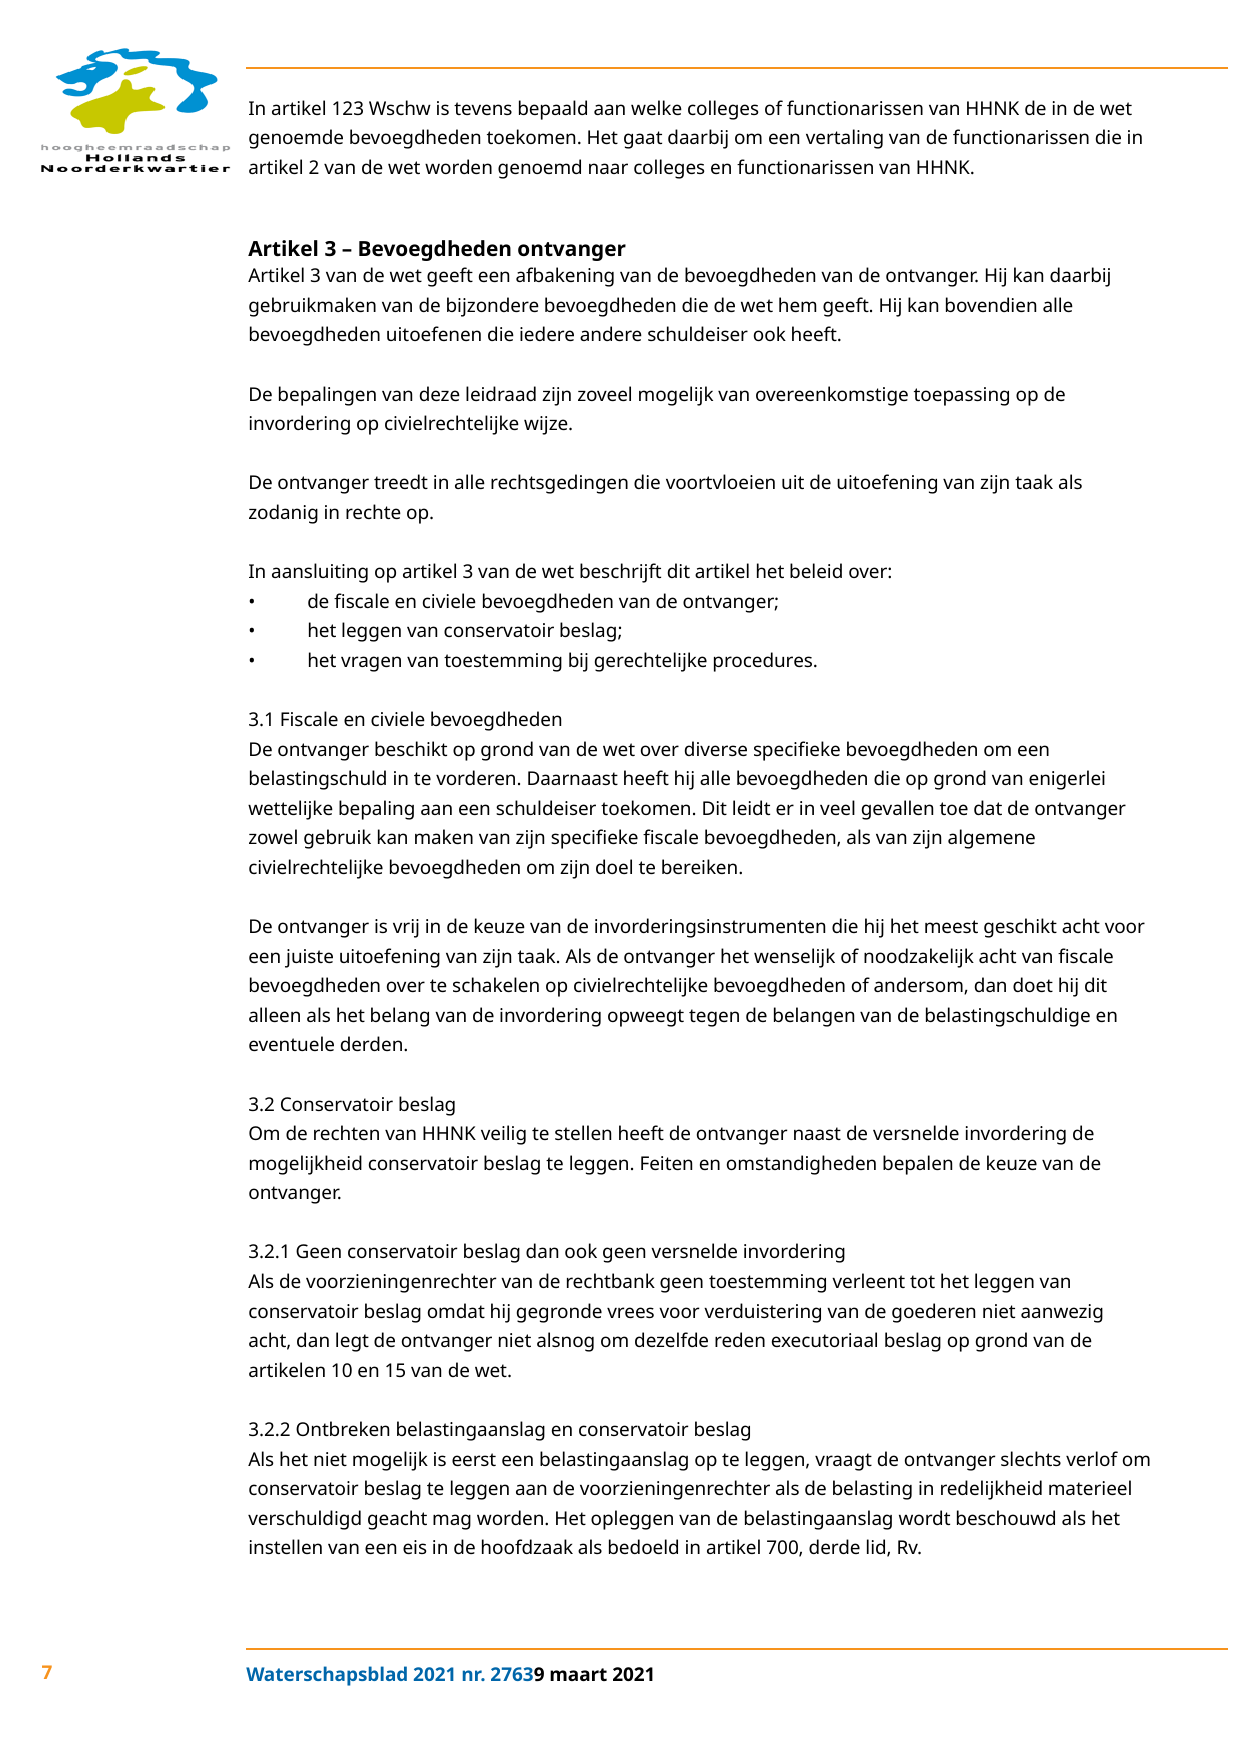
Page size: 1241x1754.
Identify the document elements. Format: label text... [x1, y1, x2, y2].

text Als het niet mogelijk is eerst een belastingaanslag op te leggen, vraagt de ontvanger slechts verlof om conservatoir beslag te leggen aan de voorzieningenrechter als de belasting in redelijkheid materieel verschuldigd geacht mag worden. Het opleggen van de belastingaanslag wordt beschouwd als het instellen van een eis in de hoofdzaak als bedoeld in artikel 700, derde lid, Rv. [248, 1446, 1152, 1560]
text De ontvanger is vrij in de keuze van de invorderingsinstrumenten die hij het meest geschikt acht voor een juiste uitoefening van zijn taak. Als de ontvanger het wenselijk of noodzakelijk acht van fiscale bevoegdheden over te schakelen op civielrechtelijke bevoegdheden of andersom, dan doet hij dit alleen als het belang van de invordering opweegt tegen de belangen van de belastingschuldige en eventuele derden. [248, 913, 1152, 1057]
text De bepalingen van deze leidraad zijn zoveel mogelijk van overeenkomstige toepassing op de invordering op civielrechtelijke wijze. [248, 381, 1152, 436]
text Als de voorzieningenrechter van de rechtbank geen toestemming verleent tot het leggen van conservatoir beslag omdat hij gegronde vrees voor verduistering van de goederen niet aanwezig acht, dan legt de ontvanger niet alsnog om dezelfde reden executoriaal beslag op grond van de artikelen 10 en 15 van de wet. [248, 1268, 1152, 1383]
list het leggen van conservatoir beslag; [248, 617, 1152, 643]
text 3.2 Conservatoir beslag [248, 1091, 1152, 1116]
list het vragen van toestemming bij gerechtelijke procedures. [248, 647, 1152, 673]
text Om de rechten van HHNK veilig te stellen heeft de ontvanger naast de versnelde invordering de mogelijkheid conservatoir beslag te leggen. Feiten en omstandigheden bepalen de keuze van de ontvanger. [248, 1120, 1152, 1205]
text De ontvanger treedt in alle rechtsgedingen die voortvloeien uit de uitoefening van zijn taak als zodanig in rechte op. [248, 469, 1152, 525]
picture [41, 47, 231, 172]
text 3.2.1 Geen conservatoir beslag dan ook geen versnelde invordering [248, 1239, 1152, 1264]
text In artikel 123 Wschw is tevens bepaald aan welke colleges of functionarissen van HHNK de in de wet genoemde bevoegdheden toekomen. Het gaat daarbij om een vertaling van de functionarissen die in artikel 2 van de wet worden genoemd naar colleges en functionarissen van HHNK. [248, 95, 1152, 180]
text In aansluiting op artikel 3 van de wet beschrijft dit artikel het beleid over: [248, 558, 1152, 584]
text Artikel 3 van de wet geeft een afbakening van de bevoegdheden van de ontvanger. Hij kan daarbij gebruikmaken van de bijzondere bevoegdheden die de wet hem geeft. Hij kan bovendien alle bevoegdheden uitoefenen die iedere andere schuldeiser ook heeft. [248, 262, 1152, 347]
text 3.2.2 Ontbreken belastingaanslag en conservatoir beslag [248, 1416, 1152, 1442]
list de fiscale en civiele bevoegdheden van de ontvanger; [248, 588, 1152, 613]
text De ontvanger beschikt op grond van de wet over diverse specifieke bevoegdheden om een belastingschuld in te vorderen. Daarnaast heeft hij alle bevoegdheden die op grond van enigerlei wettelijke bepaling aan een schuldeiser toekomen. Dit leidt er in veel gevallen toe dat de ontvanger zowel gebruik kan maken van zijn specifieke fiscale bevoegdheden, als van zijn algemene civielrechtelijke bevoegdheden om zijn doel te bereiken. [248, 736, 1152, 880]
text Artikel 3 – Bevoegdheden ontvanger [248, 234, 1152, 262]
text 3.1 Fiscale en civiele bevoegdheden [248, 706, 1152, 732]
